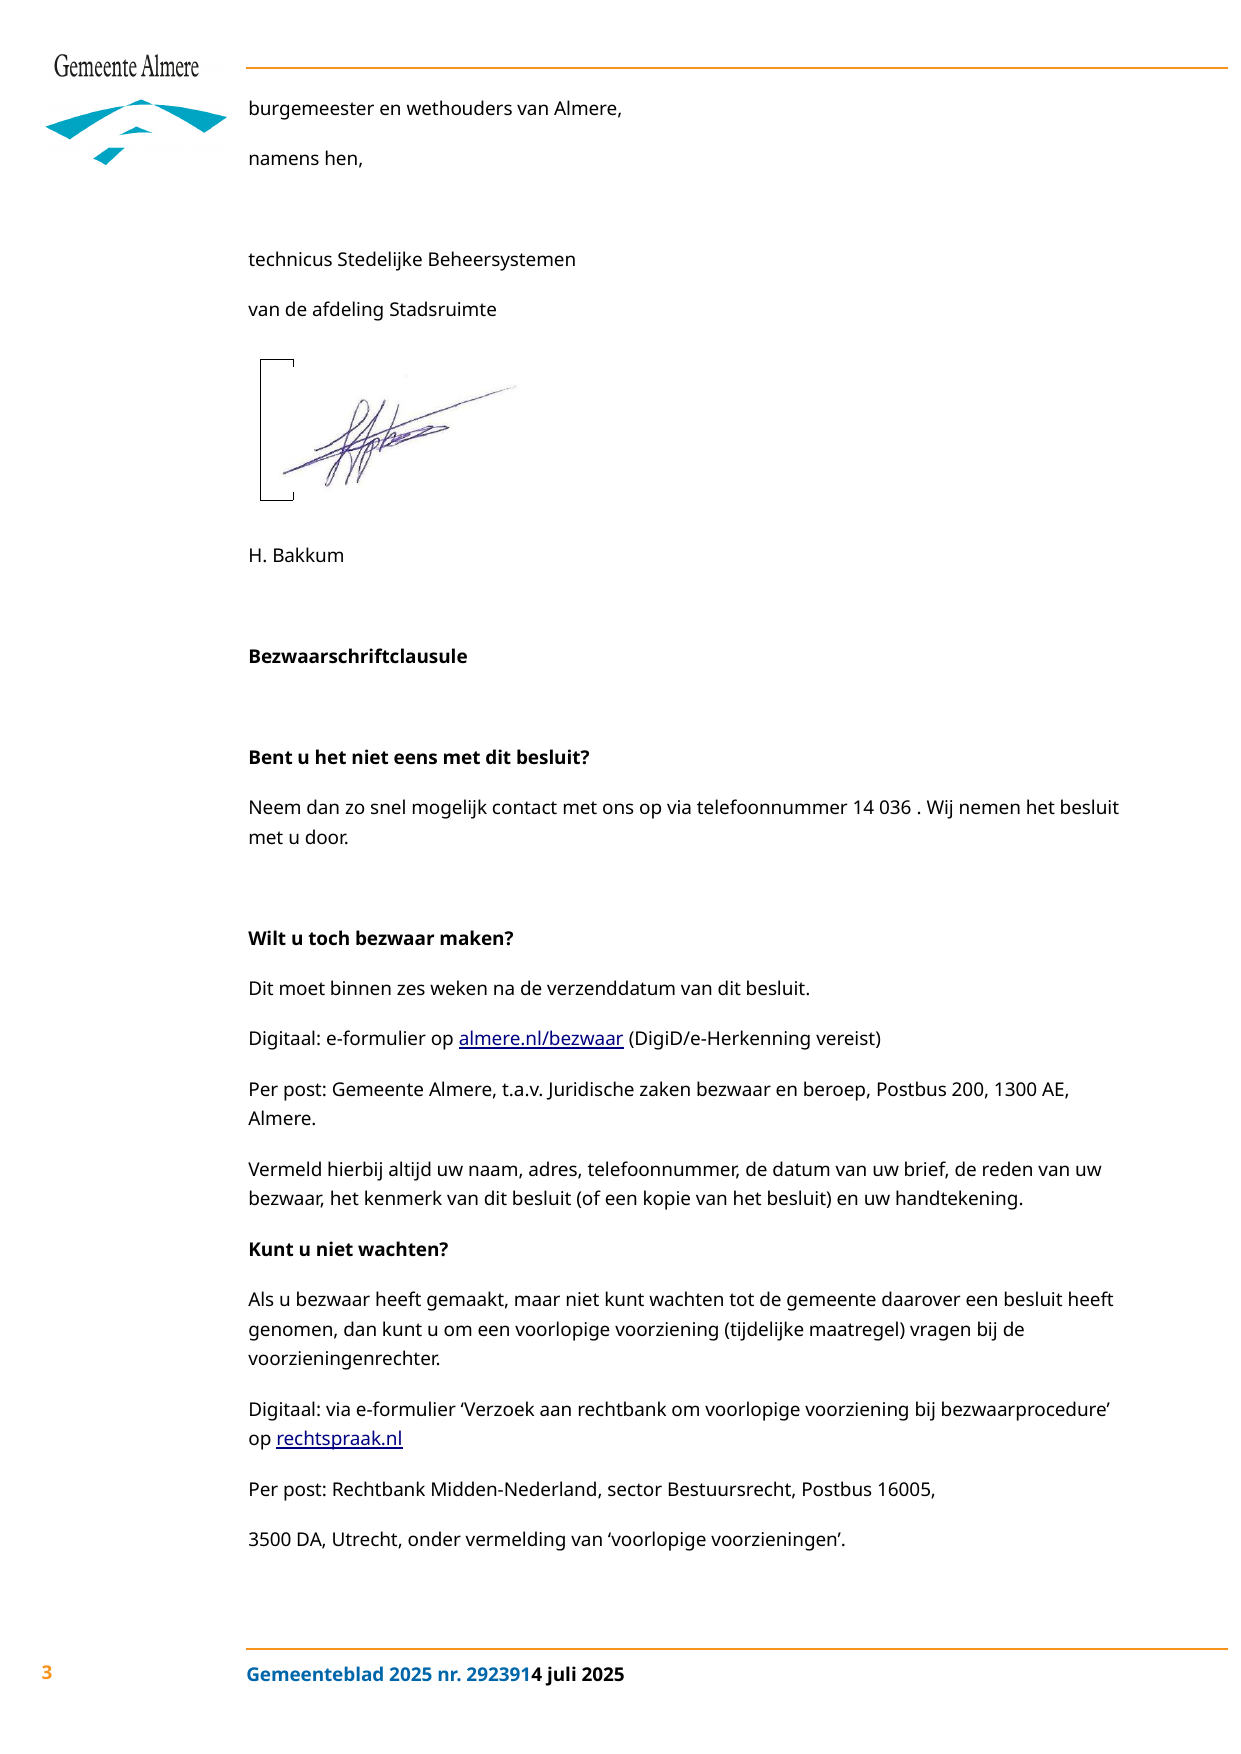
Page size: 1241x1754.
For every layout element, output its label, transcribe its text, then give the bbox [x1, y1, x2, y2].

text Per post: Gemeente Almere, t.a.v. Juridische zaken bezwaar en beroep, Postbus 200, 1300 AE, Almere. [248, 1076, 1152, 1131]
text van de afdeling Stadsruimte [248, 296, 1152, 322]
picture [41, 47, 231, 172]
text Vermeld hierbij altijd uw naam, adres, telefoonnummer, de datum van uw brief, de reden van uw bezwaar, het kenmerk van dit besluit (of een kopie van het besluit) en uw handtekening. [248, 1156, 1152, 1211]
text Digitaal: e-formulier op almere.nl/bezwaar (DigiD/e-Herkenning vereist) [248, 1026, 1152, 1051]
text namens hen, [248, 145, 1152, 171]
text 3500 DA, Utrecht, onder vermelding van ‘voorlopige voorzieningen’. [248, 1526, 1152, 1552]
text technicus Stedelijke Beheersystemen [248, 246, 1152, 272]
text Neem dan zo snel mogelijk contact met ons op via telefoonnummer 14 036 . Wij nemen het besluit met u door. [248, 794, 1152, 850]
picture [268, 367, 523, 492]
text Digitaal: via e-formulier ‘Verzoek aan rechtbank om voorlopige voorziening bij bezwaarprocedure’ op rechtspraak.nl [248, 1396, 1152, 1451]
text H. Bakkum [248, 542, 1152, 568]
text Dit moet binnen zes weken na de verzenddatum van dit besluit. [248, 975, 1152, 1001]
text Bent u het niet eens met dit besluit? [248, 744, 1152, 770]
text Wilt u toch bezwaar maken? [248, 925, 1152, 951]
text Bezwaarschriftclausule [248, 643, 1152, 669]
text Als u bezwaar heeft gemaakt, maar niet kunt wachten tot de gemeente daarover een besluit heeft genomen, dan kunt u om een voorlopige voorziening (tijdelijke maatregel) vragen bij de voorzieningenrechter. [248, 1286, 1152, 1371]
text Kunt u niet wachten? [248, 1236, 1152, 1262]
text Per post: Rechtbank Midden-Nederland, sector Bestuursrecht, Postbus 16005, [248, 1476, 1152, 1502]
text burgemeester en wethouders van Almere, [248, 95, 1152, 121]
